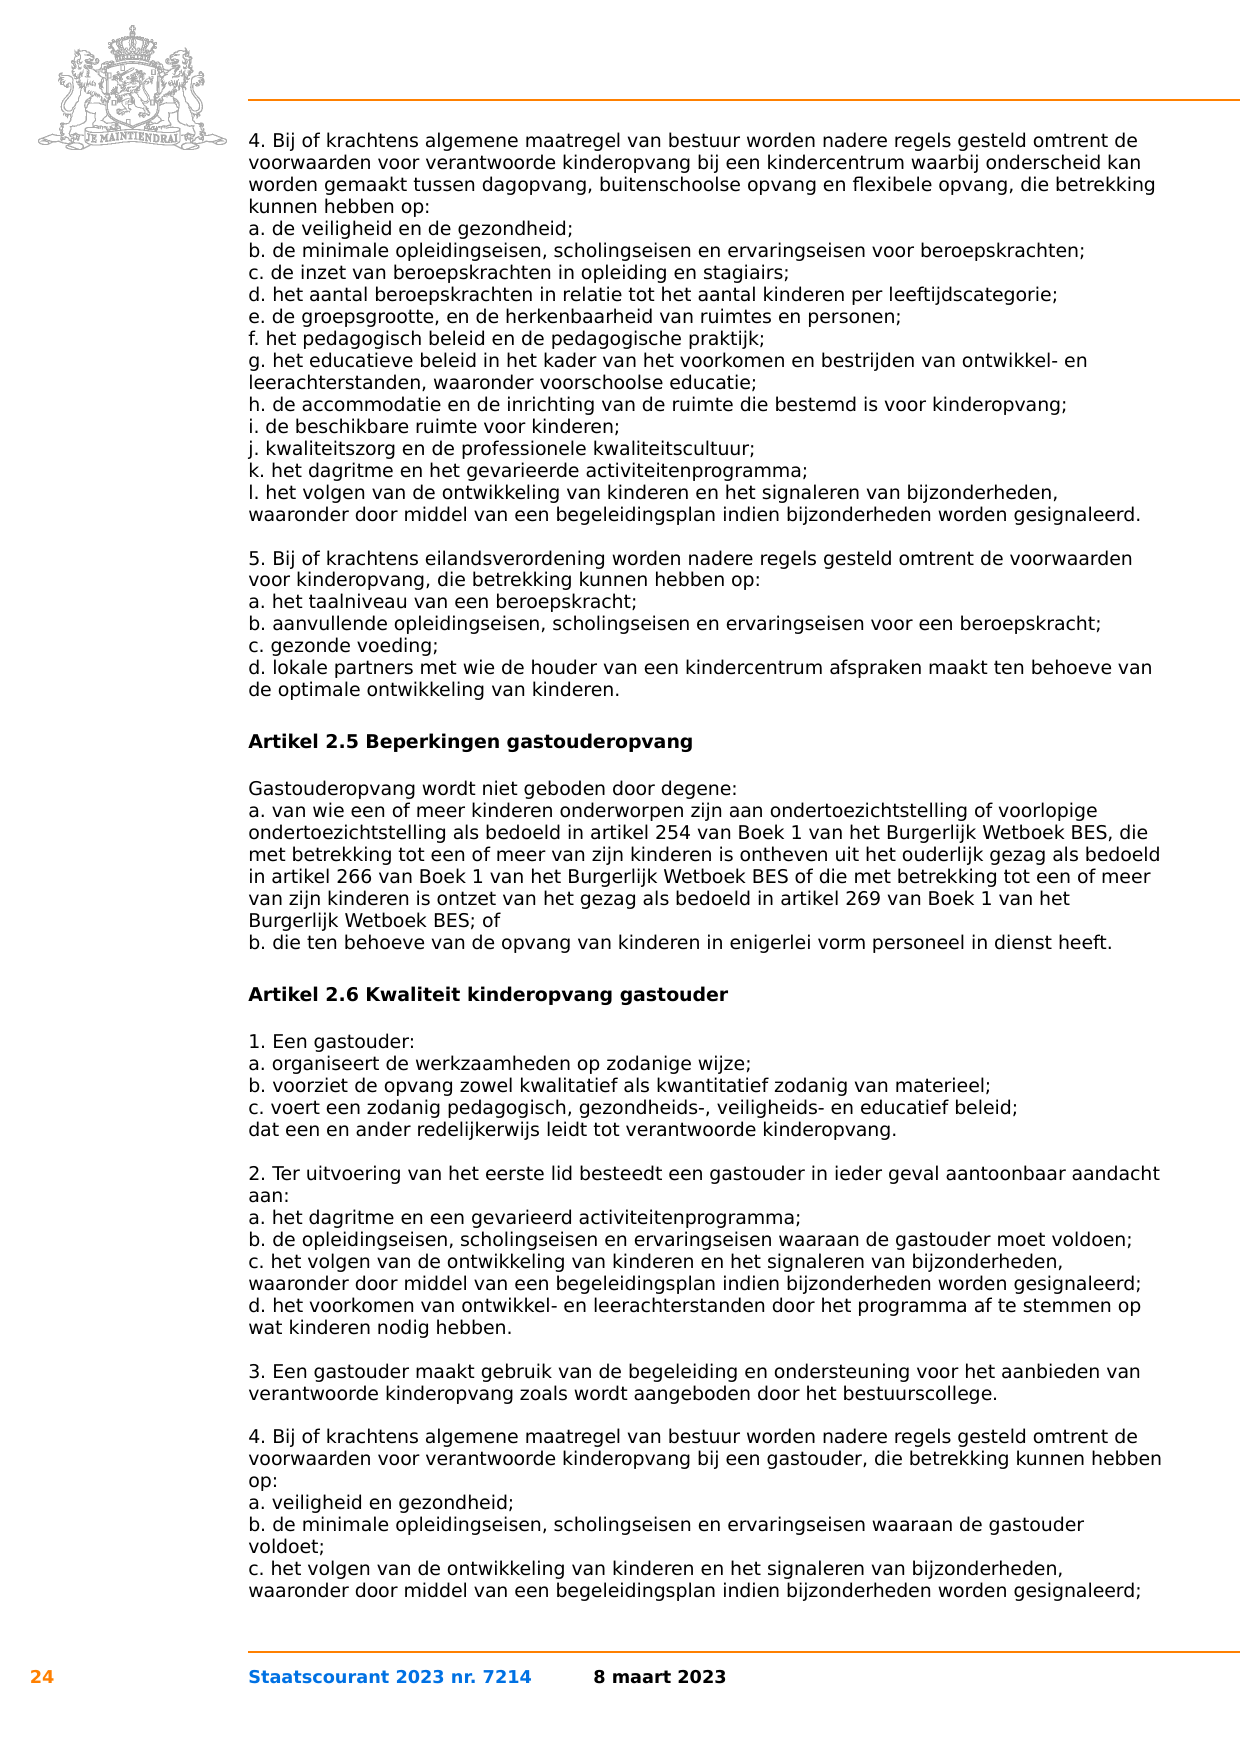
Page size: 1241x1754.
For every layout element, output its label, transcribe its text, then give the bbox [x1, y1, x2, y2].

text b. aanvullende opleidingseisen, scholingseisen en ervaringseisen voor een beroepskracht; [248, 613, 1163, 635]
text k. het dagritme en het gevarieerde activiteitenprogramma; [248, 459, 1163, 482]
text a. van wie een of meer kinderen onderworpen zijn aan ondertoezichtstelling of voorlopige ondertoezichtstelling als bedoeld in artikel 254 van Boek 1 van het Burgerlijk Wetboek BES, die met betrekking tot een of meer van zijn kinderen is ontheven uit het ouderlijk gezag als bedoeld in artikel 266 van Boek 1 van het Burgerlijk Wetboek BES of die met betrekking tot een of meer van zijn kinderen is ontzet van het gezag als bedoeld in artikel 269 van Boek 1 van het Burgerlijk Wetboek BES; of [248, 800, 1163, 932]
text 4. Bij of krachtens algemene maatregel van bestuur worden nadere regels gesteld omtrent de voorwaarden voor verantwoorde kinderopvang bij een kindercentrum waarbij onderscheid kan worden gemaakt tussen dagopvang, buitenschoolse opvang en flexibele opvang, die betrekking kunnen hebben op: [248, 130, 1163, 218]
text i. de beschikbare ruimte voor kinderen; [248, 416, 1163, 438]
text b. die ten behoeve van de opvang van kinderen in enigerlei vorm personeel in dienst heeft. [248, 932, 1163, 954]
text c. het volgen van de ontwikkeling van kinderen en het signaleren van bijzonderheden, waaronder door middel van een begeleidingsplan indien bijzonderheden worden gesignaleerd; [248, 1558, 1163, 1602]
text b. voorziet de opvang zowel kwalitatief als kwantitatief zodanig van materieel; [248, 1075, 1163, 1097]
text a. het taalniveau van een beroepskracht; [248, 591, 1163, 613]
text b. de minimale opleidingseisen, scholingseisen en ervaringseisen waaraan de gastouder voldoet; [248, 1514, 1163, 1558]
text dat een en ander redelijkerwijs leidt tot verantwoorde kinderopvang. [248, 1119, 1163, 1141]
text a. het dagritme en een gevarieerd activiteitenprogramma; [248, 1207, 1163, 1229]
text 4. Bij of krachtens algemene maatregel van bestuur worden nadere regels gesteld omtrent de voorwaarden voor verantwoorde kinderopvang bij een gastouder, die betrekking kunnen hebben op: [248, 1426, 1163, 1492]
text f. het pedagogisch beleid en de pedagogische praktijk; [248, 328, 1163, 350]
text c. de inzet van beroepskrachten in opleiding en stagiairs; [248, 262, 1163, 284]
text c. het volgen van de ontwikkeling van kinderen en het signaleren van bijzonderheden, waaronder door middel van een begeleidingsplan indien bijzonderheden worden gesignaleerd; [248, 1251, 1163, 1295]
subtitle Artikel 2.6 Kwaliteit kinderopvang gastouder [248, 984, 1163, 1006]
text e. de groepsgrootte, en de herkenbaarheid van ruimtes en personen; [248, 306, 1163, 328]
text b. de minimale opleidingseisen, scholingseisen en ervaringseisen voor beroepskrachten; [248, 240, 1163, 262]
text g. het educatieve beleid in het kader van het voorkomen en bestrijden van ontwikkel- en leerachterstanden, waaronder voorschoolse educatie; [248, 350, 1163, 394]
text h. de accommodatie en de inrichting van de ruimte die bestemd is voor kinderopvang; [248, 394, 1163, 416]
picture [38, 25, 227, 150]
text d. het aantal beroepskrachten in relatie tot het aantal kinderen per leeftijdscategorie; [248, 284, 1163, 306]
text Gastouderopvang wordt niet geboden door degene: [248, 778, 1163, 800]
text 3. Een gastouder maakt gebruik van de begeleiding en ondersteuning voor het aanbieden van verantwoorde kinderopvang zoals wordt aangeboden door het bestuurscollege. [248, 1361, 1163, 1404]
text a. veiligheid en gezondheid; [248, 1492, 1163, 1514]
text l. het volgen van de ontwikkeling van kinderen en het signaleren van bijzonderheden, waaronder door middel van een begeleidingsplan indien bijzonderheden worden gesignaleerd. [248, 482, 1163, 526]
text b. de opleidingseisen, scholingseisen en ervaringseisen waaraan de gastouder moet voldoen; [248, 1229, 1163, 1251]
text a. de veiligheid en de gezondheid; [248, 218, 1163, 240]
text 2. Ter uitvoering van het eerste lid besteedt een gastouder in ieder geval aantoonbaar aandacht aan: [248, 1163, 1163, 1207]
text 5. Bij of krachtens eilandsverordening worden nadere regels gesteld omtrent de voorwaarden voor kinderopvang, die betrekking kunnen hebben op: [248, 547, 1163, 591]
text d. lokale partners met wie de houder van een kindercentrum afspraken maakt ten behoeve van de optimale ontwikkeling van kinderen. [248, 657, 1163, 701]
subtitle Artikel 2.5 Beperkingen gastouderopvang [248, 731, 1163, 753]
text j. kwaliteitszorg en de professionele kwaliteitscultuur; [248, 438, 1163, 459]
text c. voert een zodanig pedagogisch, gezondheids-, veiligheids- en educatief beleid; [248, 1097, 1163, 1119]
text 1. Een gastouder: [248, 1031, 1163, 1053]
text a. organiseert de werkzaamheden op zodanige wijze; [248, 1053, 1163, 1075]
text c. gezonde voeding; [248, 635, 1163, 657]
text d. het voorkomen van ontwikkel- en leerachterstanden door het programma af te stemmen op wat kinderen nodig hebben. [248, 1295, 1163, 1339]
